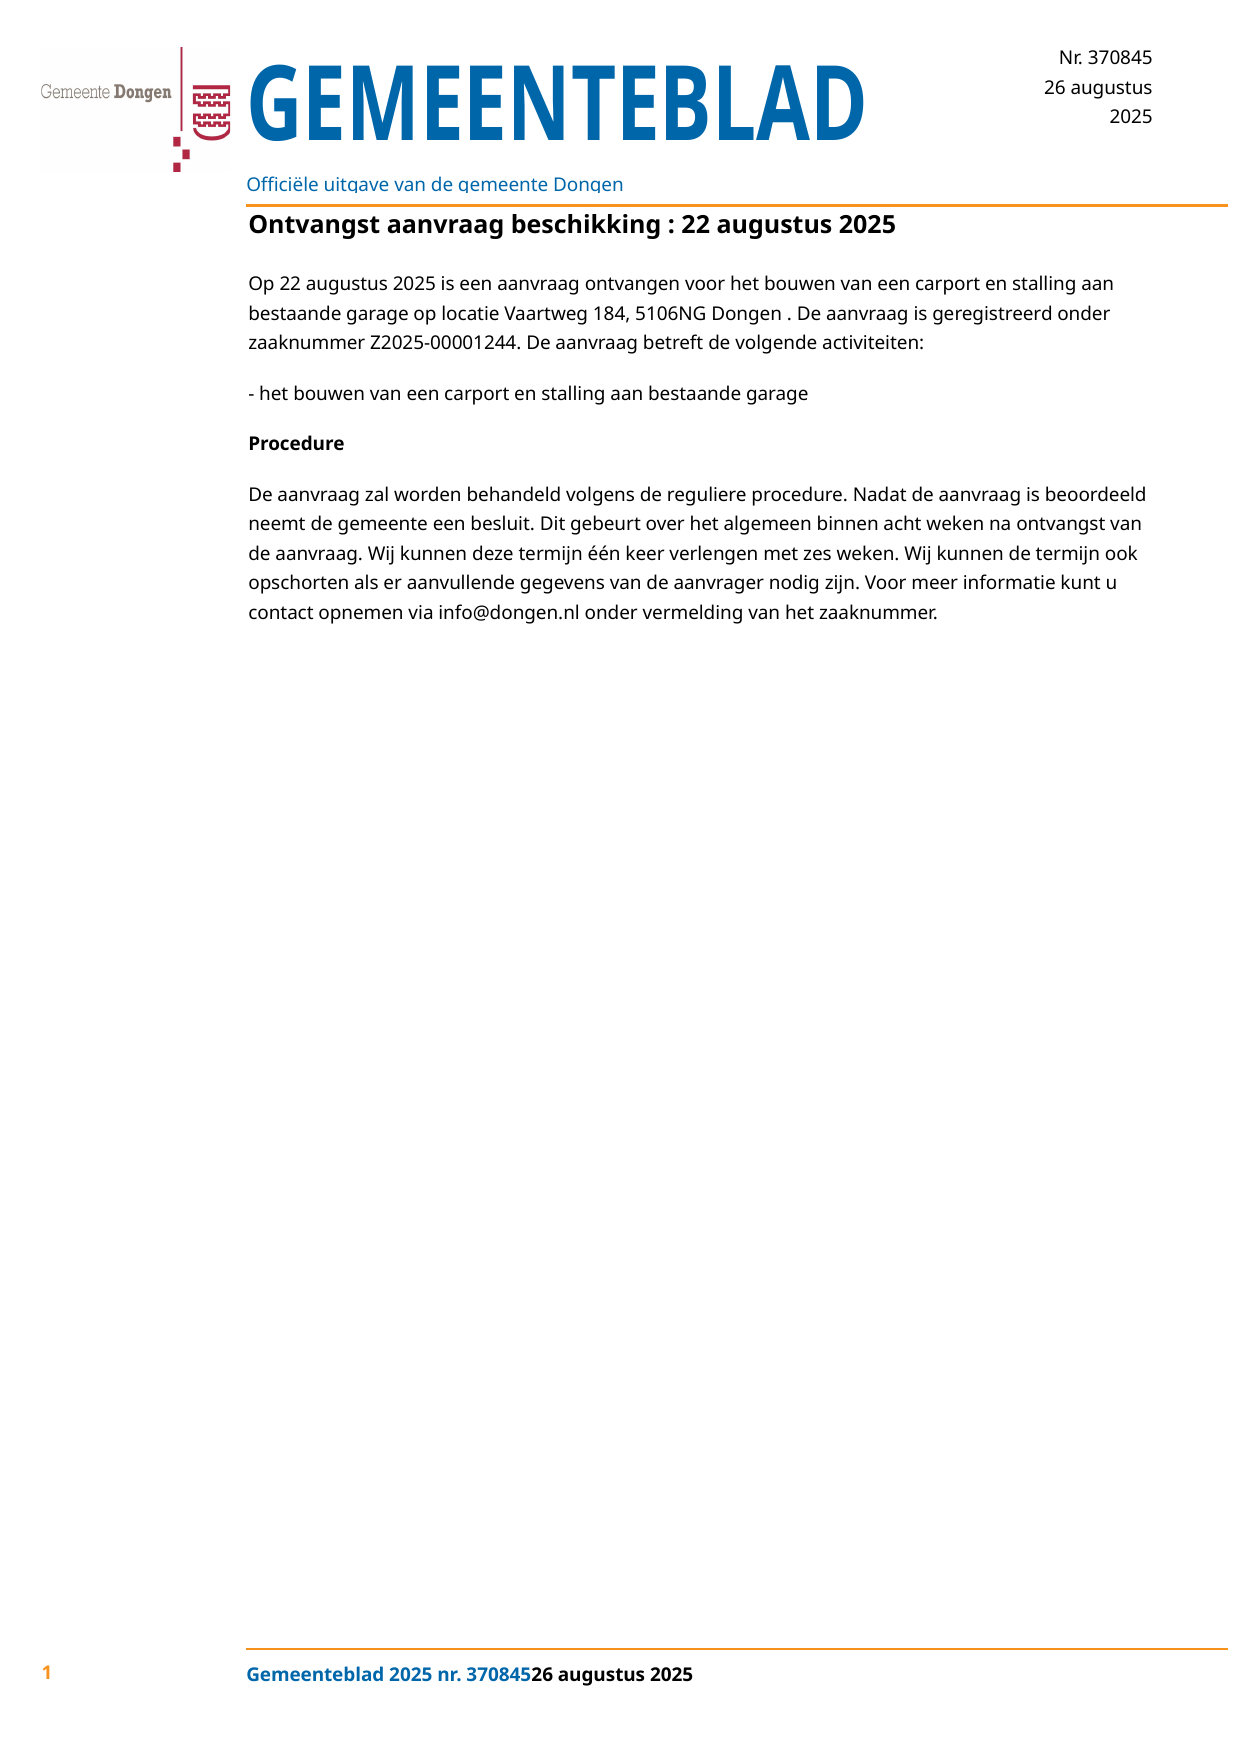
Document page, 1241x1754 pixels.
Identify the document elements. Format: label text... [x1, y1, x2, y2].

text - het bouwen van een carport en stalling aan bestaande garage [248, 380, 1152, 406]
text Ontvangst aanvraag beschikking : 22 augustus 2025 [248, 207, 1152, 241]
picture [41, 47, 231, 172]
text Op 22 augustus 2025 is een aanvraag ontvangen voor het bouwen van een carport en stalling aan bestaande garage op locatie Vaartweg 184, 5106NG Dongen . De aanvraag is geregistreerd onder zaaknummer Z2025-00001244. De aanvraag betreft de volgende activiteiten: [248, 270, 1152, 355]
text De aanvraag zal worden behandeld volgens de reguliere procedure. Nadat de aanvraag is beoordeeld neemt de gemeente een besluit. Dit gebeurt over het algemeen binnen acht weken na ontvangst van de aanvraag. Wij kunnen deze termijn één keer verlengen met zes weken. Wij kunnen de termijn ook opschorten als er aanvullende gegevens van de aanvrager nodig zijn. Voor meer informatie kunt u contact opnemen via info@dongen.nl onder vermelding van het zaaknummer. [248, 481, 1152, 625]
text Procedure [248, 430, 1152, 456]
